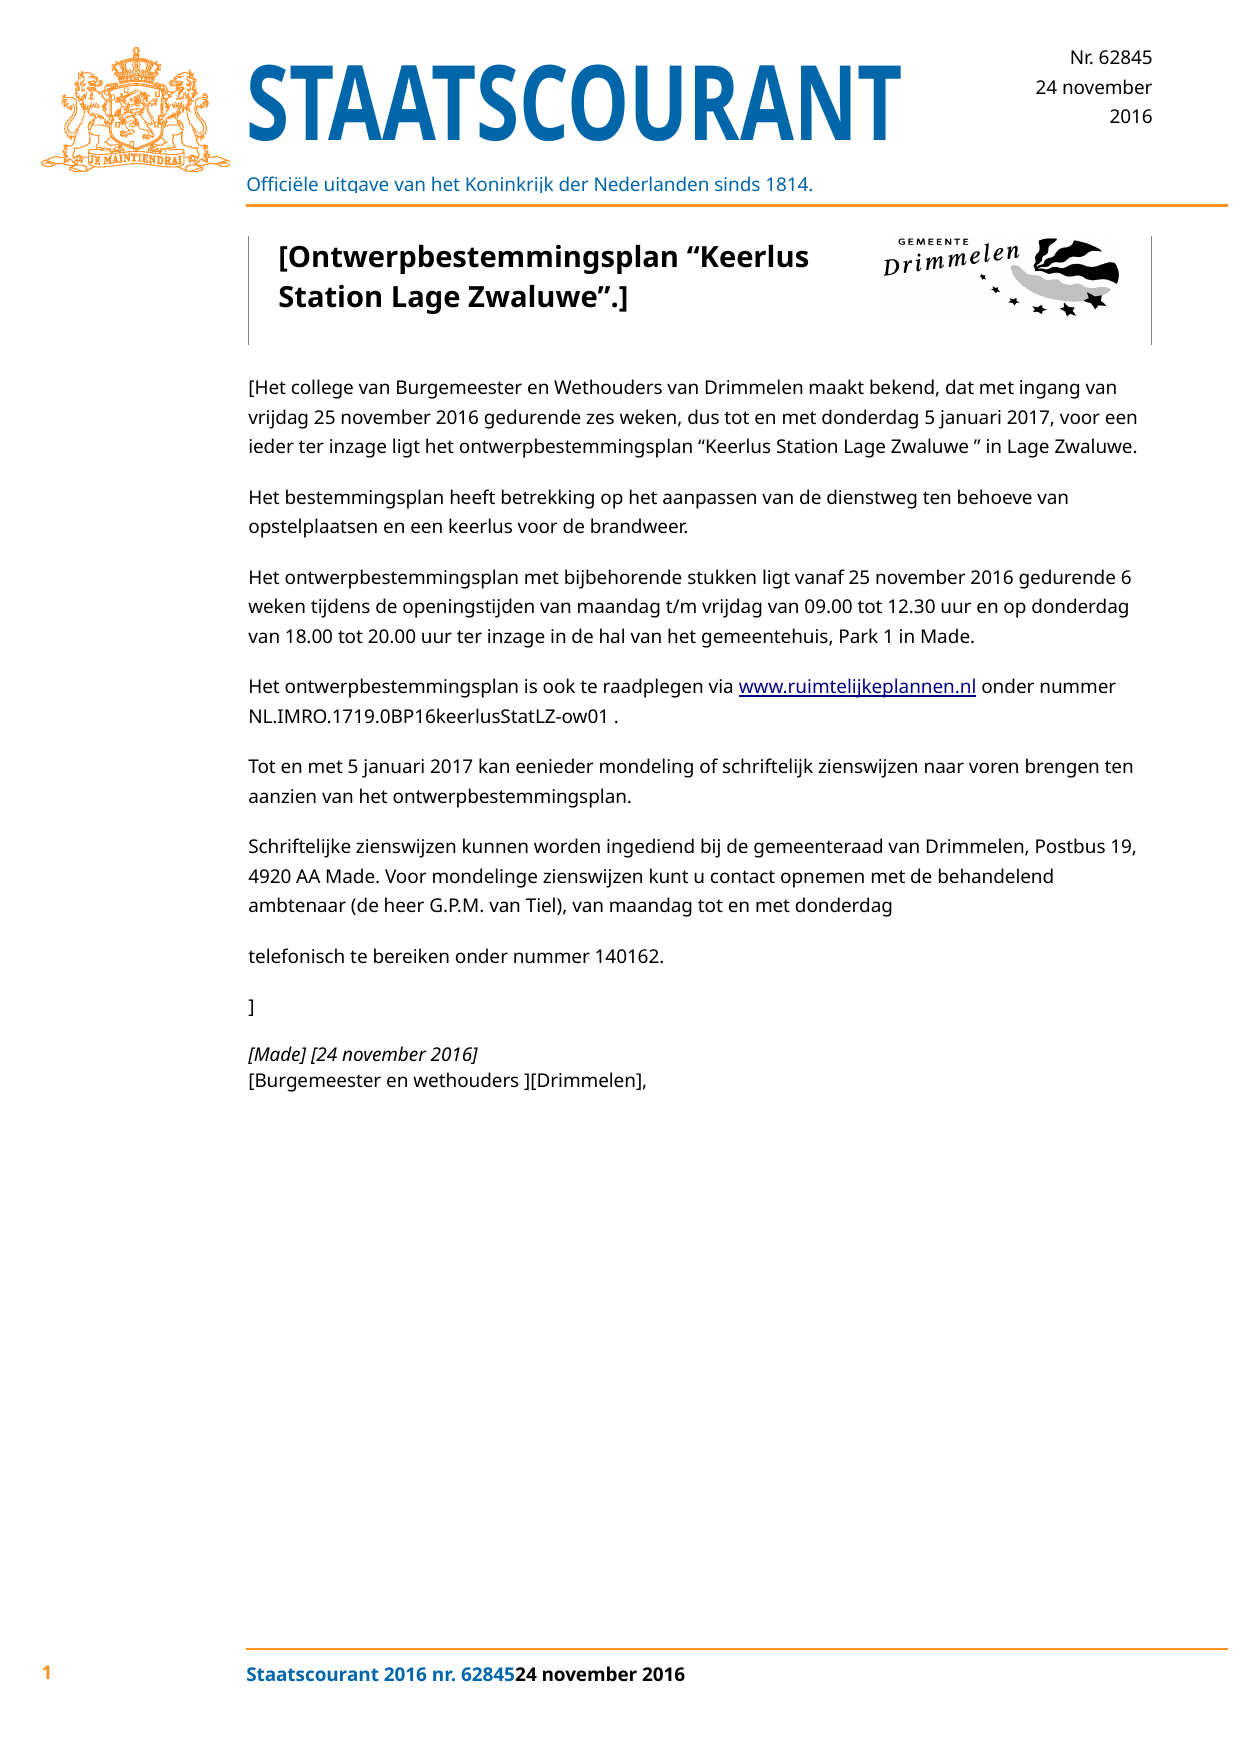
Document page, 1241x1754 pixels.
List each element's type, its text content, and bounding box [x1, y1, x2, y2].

picture [41, 47, 231, 172]
text Het ontwerpbestemmingsplan is ook te raadplegen via www.ruimtelijkeplannen.nl onder nummer NL.IMRO.1719.0BP16keerlusStatLZ-ow01 . [248, 673, 1152, 729]
table_header [850, 236, 1151, 345]
text Tot en met 5 januari 2017 kan eenieder mondeling of schriftelijk zienswijzen naar voren brengen ten aanzien van het ontwerpbestemmingsplan. [248, 753, 1152, 809]
picture [882, 236, 1119, 318]
text Schriftelijke zienswijzen kunnen worden ingediend bij de gemeenteraad van Drimmelen, Postbus 19, 4920 AA Made. Voor mondelinge zienswijzen kunt u contact opnemen met de behandelend ambtenaar (de heer G.P.M. van Tiel), van maandag tot en met donderdag [248, 833, 1152, 918]
text [Het college van Burgemeester en Wethouders van Drimmelen maakt bekend, dat met ingang van vrijdag 25 november 2016 gedurende zes weken, dus tot en met donderdag 5 januari 2017, voor een ieder ter inzage ligt het ontwerpbestemmingsplan “Keerlus Station Lage Zwaluwe ” in Lage Zwaluwe. [248, 374, 1152, 459]
text telefonisch te bereiken onder nummer 140162. [248, 943, 1152, 969]
table_header [Ontwerpbestemmingsplan “Keerlus Station Lage Zwaluwe”.] [249, 236, 850, 345]
text Het bestemmingsplan heeft betrekking op het aanpassen van de dienstweg ten behoeve van opstelplaatsen en een keerlus voor de brandweer. [248, 484, 1152, 539]
text [Burgemeester en wethouders ][Drimmelen], [248, 1067, 1152, 1093]
text Het ontwerpbestemmingsplan met bijbehorende stukken ligt vanaf 25 november 2016 gedurende 6 weken tijdens de openingstijden van maandag t/m vrijdag van 09.00 tot 12.30 uur en op donderdag van 18.00 tot 20.00 uur ter inzage in de hal van het gemeentehuis, Park 1 in Made. [248, 564, 1152, 649]
text [Made] [24 november 2016] [248, 1041, 1152, 1067]
text ] [248, 993, 1152, 1019]
